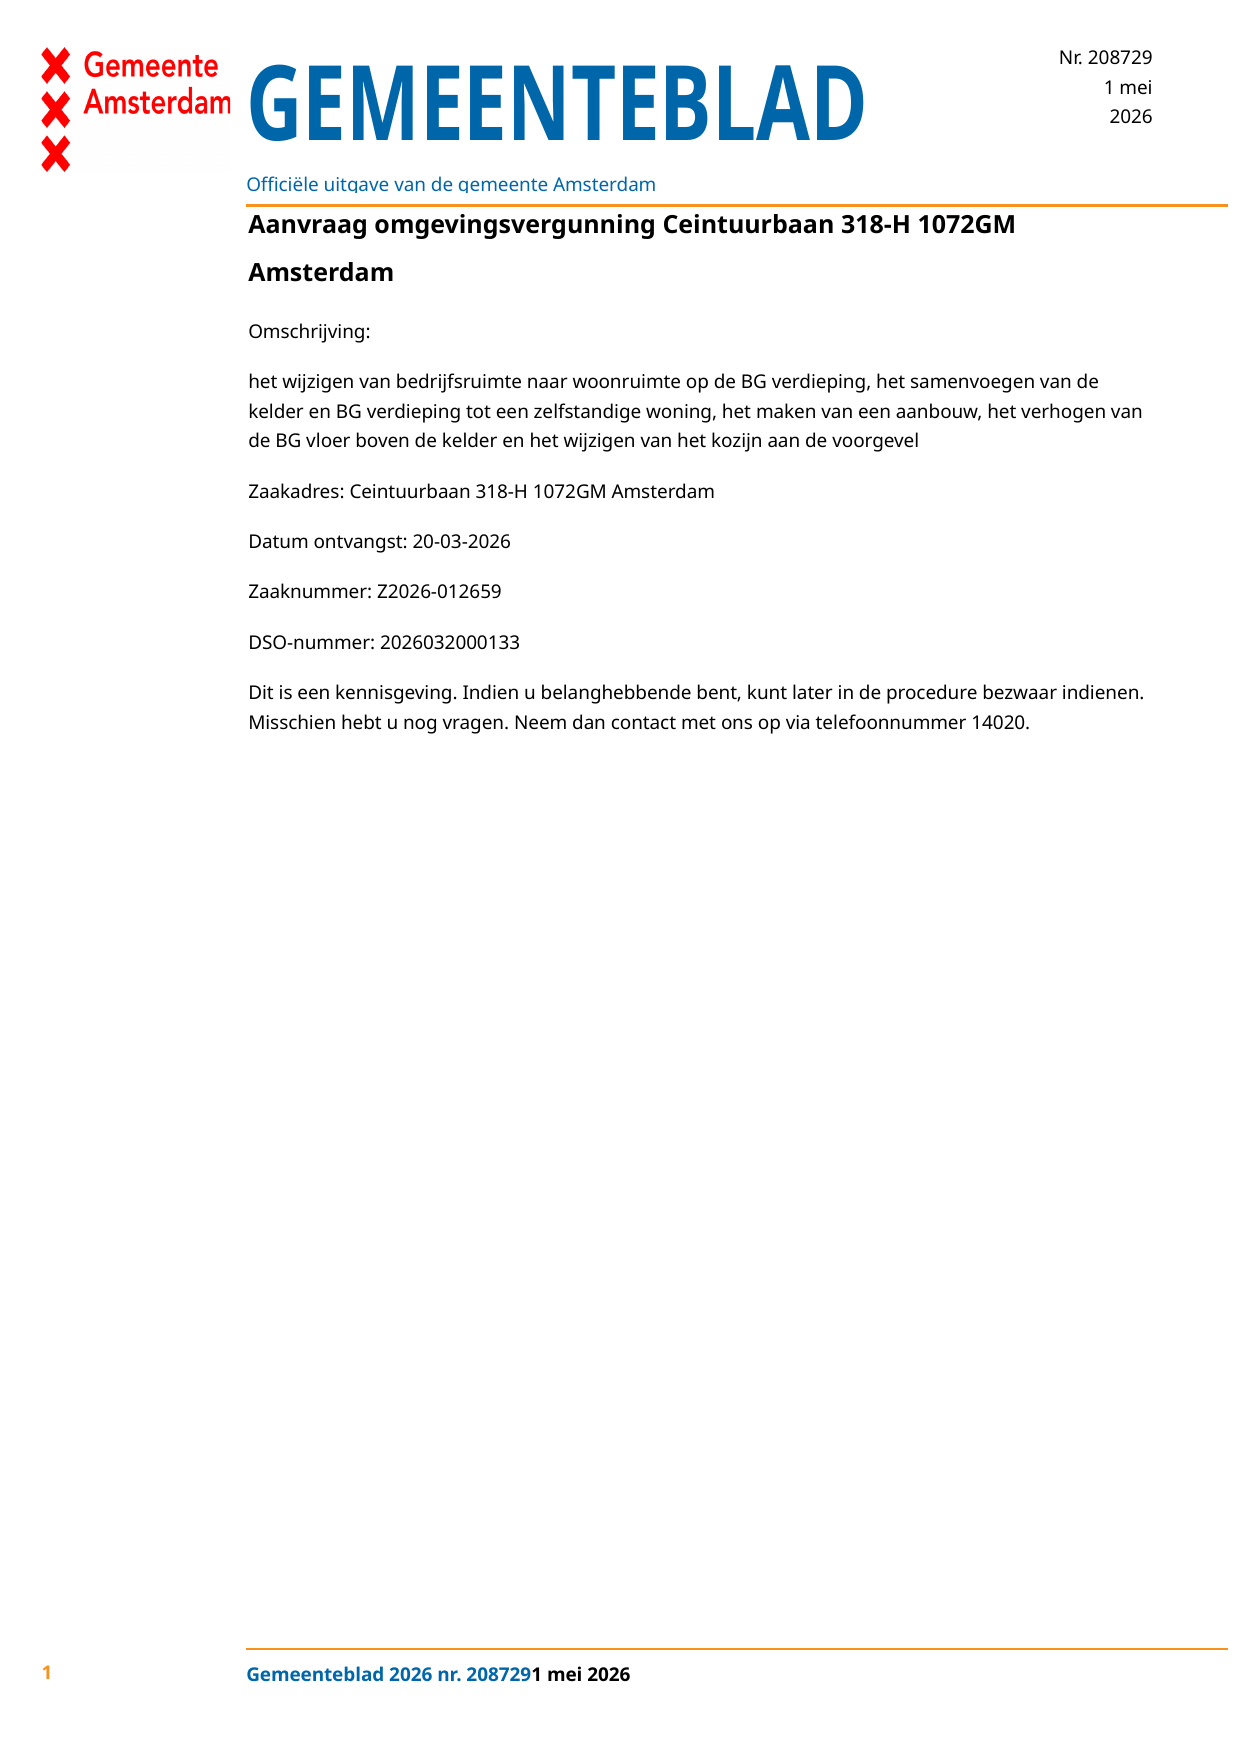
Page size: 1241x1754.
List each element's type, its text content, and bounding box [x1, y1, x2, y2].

text Datum ontvangst: 20-03-2026 [248, 528, 1152, 554]
text Omschrijving: [248, 318, 1152, 344]
text DSO-nummer: 2026032000133 [248, 629, 1152, 655]
picture [41, 47, 231, 172]
text Dit is een kennisgeving. Indien u belanghebbende bent, kunt later in de procedure bezwaar indienen. Misschien hebt u nog vragen. Neem dan contact met ons op via telefoonnummer 14020. [248, 679, 1152, 735]
text het wijzigen van bedrijfsruimte naar woonruimte op de BG verdieping, het samenvoegen van de kelder en BG verdieping tot een zelfstandige woning, het maken van een aanbouw, het verhogen van de BG vloer boven de kelder en het wijzigen van het kozijn aan de voorgevel [248, 368, 1152, 453]
text Aanvraag omgevingsvergunning Ceintuurbaan 318-H 1072GM Amsterdam [248, 207, 1152, 288]
text Zaaknummer: Z2026-012659 [248, 579, 1152, 604]
text Zaakadres: Ceintuurbaan 318-H 1072GM Amsterdam [248, 478, 1152, 504]
